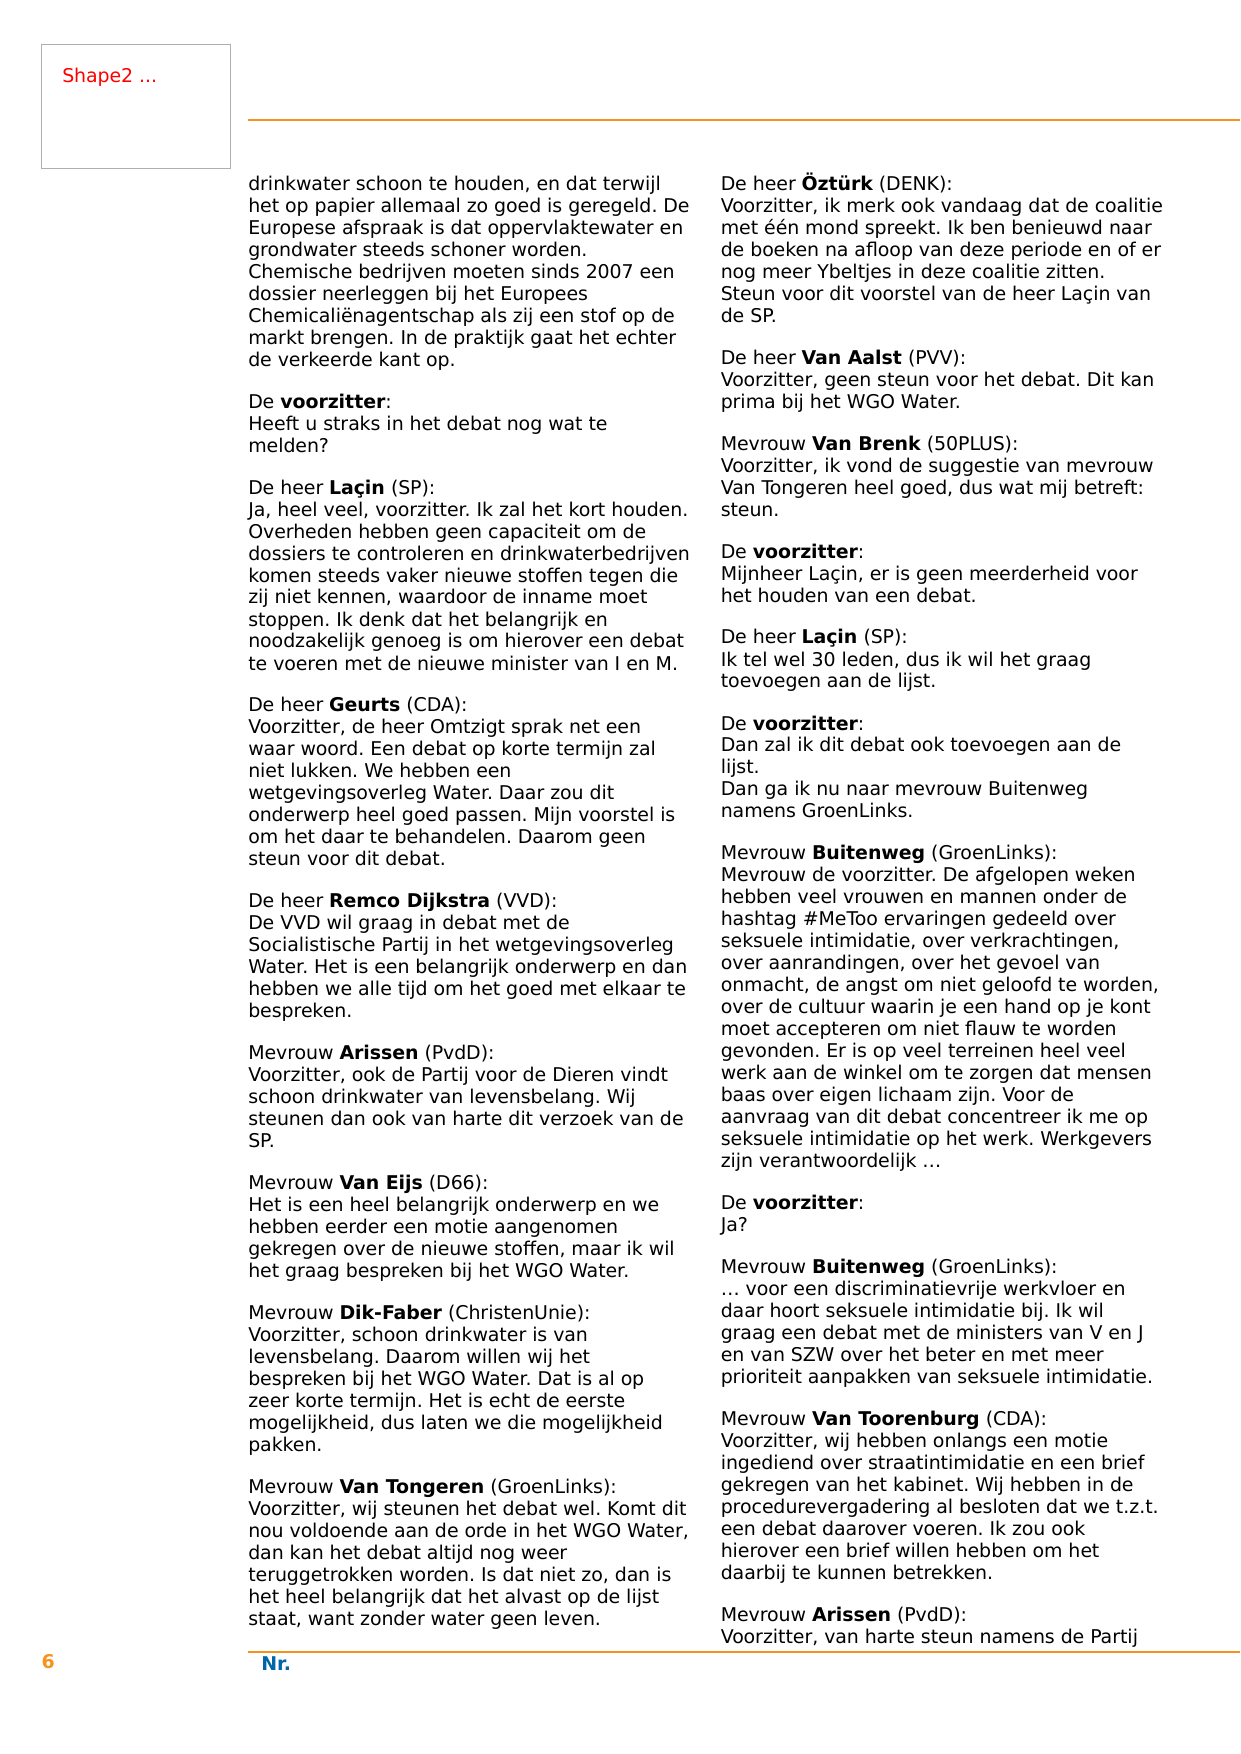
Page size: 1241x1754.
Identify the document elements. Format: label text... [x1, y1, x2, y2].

text Mevrouw Arissen (PvdD): [721, 1604, 1163, 1626]
text Mevrouw Dik-Faber (ChristenUnie): [248, 1302, 691, 1324]
text … voor een discriminatievrije werkvloer en daar hoort seksuele intimidatie bij. Ik wil graag een debat met de ministers van V en J en van SZW over het beter en met meer prioriteit aanpakken van seksuele intimidatie. [721, 1278, 1163, 1388]
text De heer Laçin (SP): [248, 477, 691, 498]
text Voorzitter, ook de Partij voor de Dieren vindt schoon drinkwater van levensbelang. Wij steunen dan ook van harte dit verzoek van de SP. [248, 1064, 691, 1152]
text Mijnheer Laçin, er is geen meerderheid voor het houden van een debat. [721, 562, 1163, 606]
text Mevrouw de voorzitter. De afgelopen weken hebben veel vrouwen en mannen onder de hashtag #MeToo ervaringen gedeeld over seksuele intimidatie, over verkrachtingen, over aanrandingen, over het gevoel van onmacht, de angst om niet geloofd te worden, over de cultuur waarin je een hand op je kont moet accepteren om niet flauw te worden gevonden. Er is op veel terreinen heel veel werk aan de winkel om te zorgen dat mensen baas over eigen lichaam zijn. Voor de aanvraag van dit debat concentreer ik me op seksuele intimidatie op het werk. Werkgevers zijn verantwoordelijk … [721, 864, 1163, 1172]
text drinkwater schoon te houden, en dat terwijl het op papier allemaal zo goed is geregeld. De Europese afspraak is dat oppervlaktewater en grondwater steeds schoner worden. Chemische bedrijven moeten sinds 2007 een dossier neerleggen bij het Europees Chemicaliënagentschap als zij een stof op de markt brengen. In de praktijk gaat het echter de verkeerde kant op. [248, 173, 691, 371]
text Voorzitter, schoon drinkwater is van levensbelang. Daarom willen wij het bespreken bij het WGO Water. Dat is al op zeer korte termijn. Het is echt de eerste mogelijkheid, dus laten we die mogelijkheid pakken. [248, 1324, 691, 1456]
text Ja, heel veel, voorzitter. Ik zal het kort houden. Overheden hebben geen capaciteit om de dossiers te controleren en drinkwaterbedrijven komen steeds vaker nieuwe stoffen tegen die zij niet kennen, waardoor de inname moet stoppen. Ik denk dat het belangrijk en noodzakelijk genoeg is om hierover een debat te voeren met de nieuwe minister van I en M. [248, 498, 691, 674]
text Heeft u straks in het debat nog wat te melden? [248, 413, 691, 457]
text De voorzitter: [721, 541, 1163, 562]
text Mevrouw Van Brenk (50PLUS): [721, 433, 1163, 454]
text Voorzitter, de heer Omtzigt sprak net een waar woord. Een debat op korte termijn zal niet lukken. We hebben een wetgevingsoverleg Water. Daar zou dit onderwerp heel goed passen. Mijn voorstel is om het daar te behandelen. Daarom geen steun voor dit debat. [248, 716, 691, 870]
text Dan zal ik dit debat ook toevoegen aan de lijst. [721, 734, 1163, 778]
text De heer Van Aalst (PVV): [721, 347, 1163, 369]
text De voorzitter: [721, 712, 1163, 734]
text Mevrouw Van Tongeren (GroenLinks): [248, 1476, 691, 1498]
text De voorzitter: [248, 391, 691, 413]
text De heer Geurts (CDA): [248, 694, 691, 716]
text Ja? [721, 1214, 1163, 1236]
text Voorzitter, van harte steun namens de Partij [721, 1626, 1163, 1648]
text Ik tel wel 30 leden, dus ik wil het graag toevoegen aan de lijst. [721, 648, 1163, 692]
text De heer Laçin (SP): [721, 626, 1163, 648]
text De VVD wil graag in debat met de Socialistische Partij in het wetgevingsoverleg Water. Het is een belangrijk onderwerp en dan hebben we alle tijd om het goed met elkaar te bespreken. [248, 912, 691, 1022]
text De voorzitter: [721, 1192, 1163, 1214]
text Voorzitter, wij steunen het debat wel. Komt dit nou voldoende aan de orde in het WGO Water, dan kan het debat altijd nog weer teruggetrokken worden. Is dat niet zo, dan is het heel belangrijk dat het alvast op de lijst staat, want zonder water geen leven. [248, 1498, 691, 1629]
text Mevrouw Buitenweg (GroenLinks): [721, 842, 1163, 864]
text Mevrouw Van Eijs (D66): [248, 1172, 691, 1194]
text Mevrouw Buitenweg (GroenLinks): [721, 1256, 1163, 1278]
text De heer Remco Dijkstra (VVD): [248, 890, 691, 912]
text Het is een heel belangrijk onderwerp en we hebben eerder een motie aangenomen gekregen over de nieuwe stoffen, maar ik wil het graag bespreken bij het WGO Water. [248, 1194, 691, 1282]
text De heer Öztürk (DENK): [721, 173, 1163, 195]
text Voorzitter, ik vond de suggestie van mevrouw Van Tongeren heel goed, dus wat mij betreft: steun. [721, 454, 1163, 521]
text Mevrouw Arissen (PvdD): [248, 1042, 691, 1064]
text Voorzitter, wij hebben onlangs een motie ingediend over straatintimidatie en een brief gekregen van het kabinet. Wij hebben in de procedurevergadering al besloten dat we t.z.t. een debat daarover voeren. Ik zou ook hierover een brief willen hebben om het daarbij te kunnen betrekken. [721, 1430, 1163, 1584]
text Mevrouw Van Toorenburg (CDA): [721, 1408, 1163, 1430]
text Voorzitter, ik merk ook vandaag dat de coalitie met één mond spreekt. Ik ben benieuwd naar de boeken na afloop van deze periode en of er nog meer Ybeltjes in deze coalitie zitten. Steun voor dit voorstel van de heer Laçin van de SP. [721, 195, 1163, 327]
text Voorzitter, geen steun voor het debat. Dit kan prima bij het WGO Water. [721, 369, 1163, 413]
text Dan ga ik nu naar mevrouw Buitenweg namens GroenLinks. [721, 778, 1163, 822]
